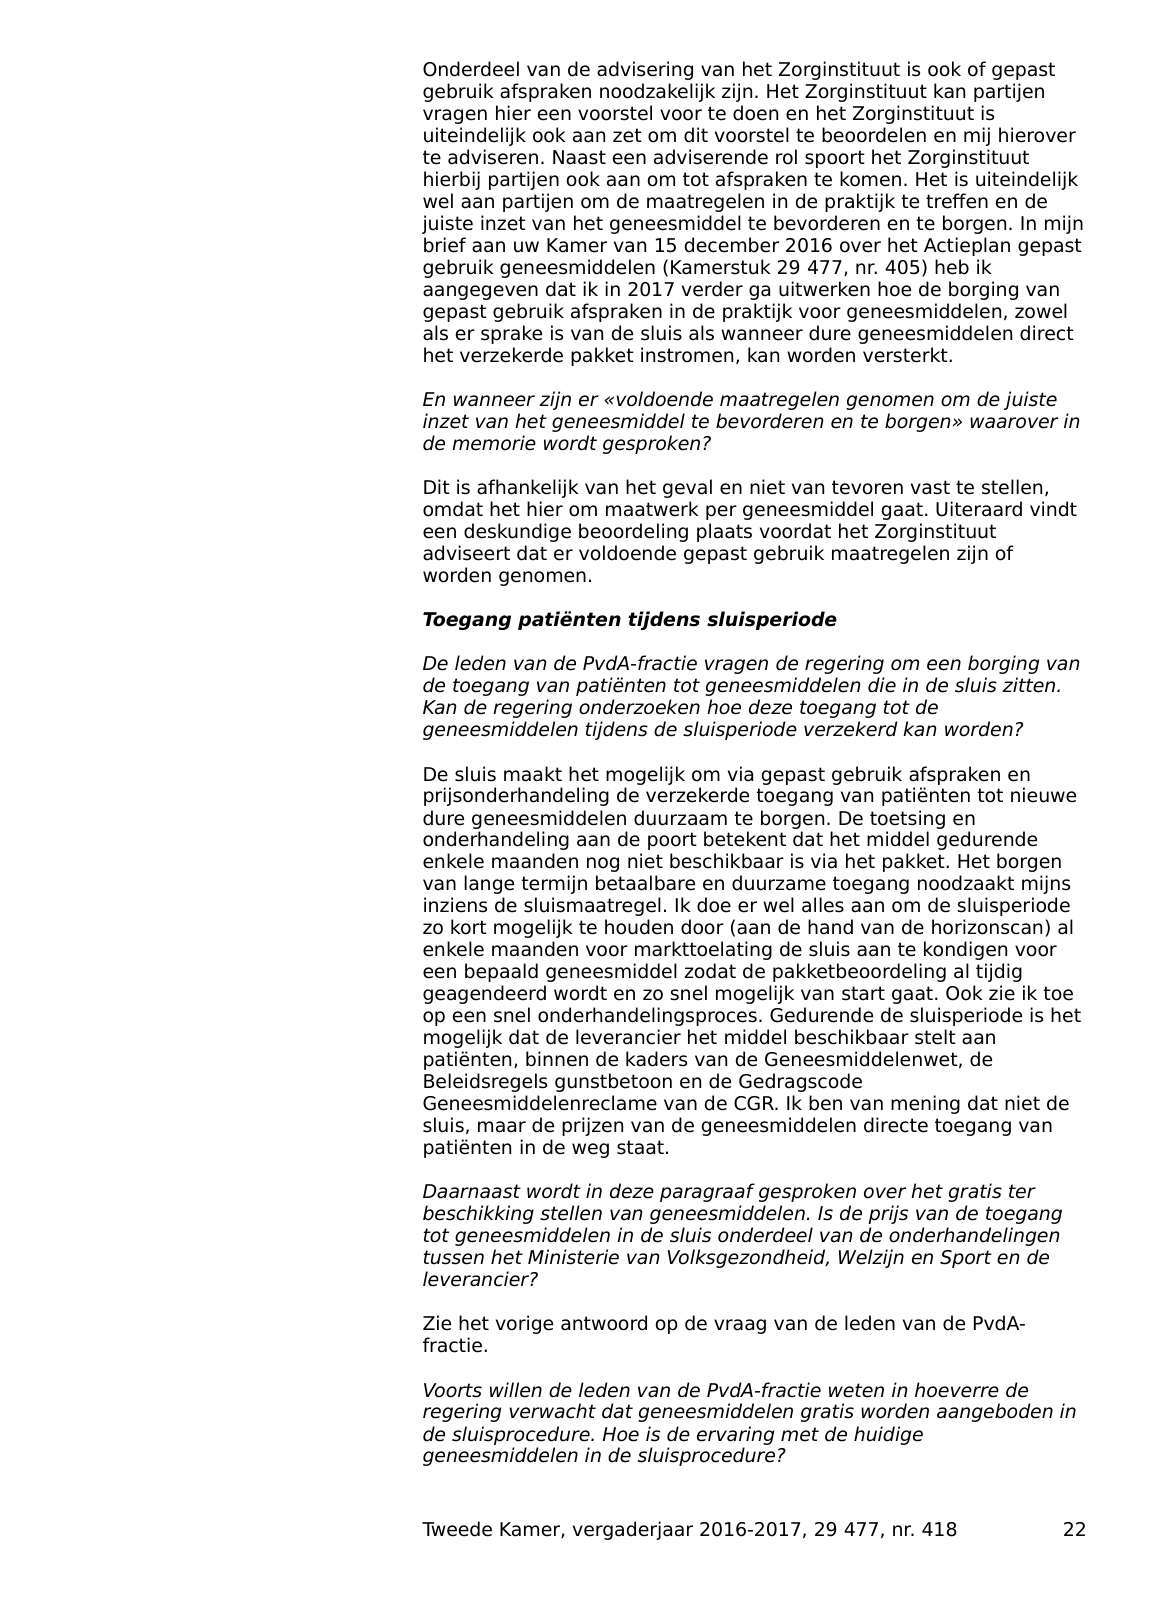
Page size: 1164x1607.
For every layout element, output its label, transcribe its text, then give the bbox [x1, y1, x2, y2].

text De sluis maakt het mogelijk om via gepast gebruik afspraken en prijsonderhandeling de verzekerde toegang van patiënten tot nieuwe dure geneesmiddelen duurzaam te borgen. De toetsing en onderhandeling aan de poort betekent dat het middel gedurende enkele maanden nog niet beschikbaar is via het pakket. Het borgen van lange termijn betaalbare en duurzame toegang noodzaakt mijns inziens de sluismaatregel. Ik doe er wel alles aan om de sluisperiode zo kort mogelijk te houden door (aan de hand van de horizonscan) al enkele maanden voor markttoelating de sluis aan te kondigen voor een bepaald geneesmiddel zodat de pakketbeoordeling al tijdig geagendeerd wordt en zo snel mogelijk van start gaat. Ook zie ik toe op een snel onderhandelingsproces. Gedurende de sluisperiode is het mogelijk dat de leverancier het middel beschikbaar stelt aan patiënten, binnen de kaders van de Geneesmiddelenwet, de Beleidsregels gunstbetoon en de Gedragscode Geneesmiddelenreclame van de CGR. Ik ben van mening dat niet de sluis, maar de prijzen van de geneesmiddelen directe toegang van patiënten in de weg staat. [422, 763, 1087, 1159]
text Onderdeel van de advisering van het Zorginstituut is ook of gepast gebruik afspraken noodzakelijk zijn. Het Zorginstituut kan partijen vragen hier een voorstel voor te doen en het Zorginstituut is uiteindelijk ook aan zet om dit voorstel te beoordelen en mij hierover te adviseren. Naast een adviserende rol spoort het Zorginstituut hierbij partijen ook aan om tot afspraken te komen. Het is uiteindelijk wel aan partijen om de maatregelen in de praktijk te treffen en de juiste inzet van het geneesmiddel te bevorderen en te borgen. In mijn brief aan uw Kamer van 15 december 2016 over het Actieplan gepast gebruik geneesmiddelen (Kamerstuk 29 477, nr. 405) heb ik aangegeven dat ik in 2017 verder ga uitwerken hoe de borging van gepast gebruik afspraken in de praktijk voor geneesmiddelen, zowel als er sprake is van de sluis als wanneer dure geneesmiddelen direct het verzekerde pakket instromen, kan worden versterkt. [422, 59, 1087, 367]
subtitle Toegang patiënten tijdens sluisperiode [422, 609, 1087, 631]
text Zie het vorige antwoord op de vraag van de leden van de PvdA-fractie. [422, 1313, 1087, 1357]
text Voorts willen de leden van de PvdA-fractie weten in hoeverre de regering verwacht dat geneesmiddelen gratis worden aangeboden in de sluisprocedure. Hoe is de ervaring met de huidige geneesmiddelen in de sluisprocedure? [422, 1379, 1087, 1467]
text Dit is afhankelijk van het geval en niet van tevoren vast te stellen, omdat het hier om maatwerk per geneesmiddel gaat. Uiteraard vindt een deskundige beoordeling plaats voordat het Zorginstituut adviseert dat er voldoende gepast gebruik maatregelen zijn of worden genomen. [422, 477, 1087, 587]
text En wanneer zijn er «voldoende maatregelen genomen om de juiste inzet van het geneesmiddel te bevorderen en te borgen» waarover in de memorie wordt gesproken? [422, 389, 1087, 455]
text De leden van de PvdA-fractie vragen de regering om een borging van de toegang van patiënten tot geneesmiddelen die in de sluis zitten. Kan de regering onderzoeken hoe deze toegang tot de geneesmiddelen tijdens de sluisperiode verzekerd kan worden? [422, 653, 1087, 741]
text Daarnaast wordt in deze paragraaf gesproken over het gratis ter beschikking stellen van geneesmiddelen. Is de prijs van de toegang tot geneesmiddelen in de sluis onderdeel van de onderhandelingen tussen het Ministerie van Volksgezondheid, Welzijn en Sport en de leverancier? [422, 1181, 1087, 1291]
